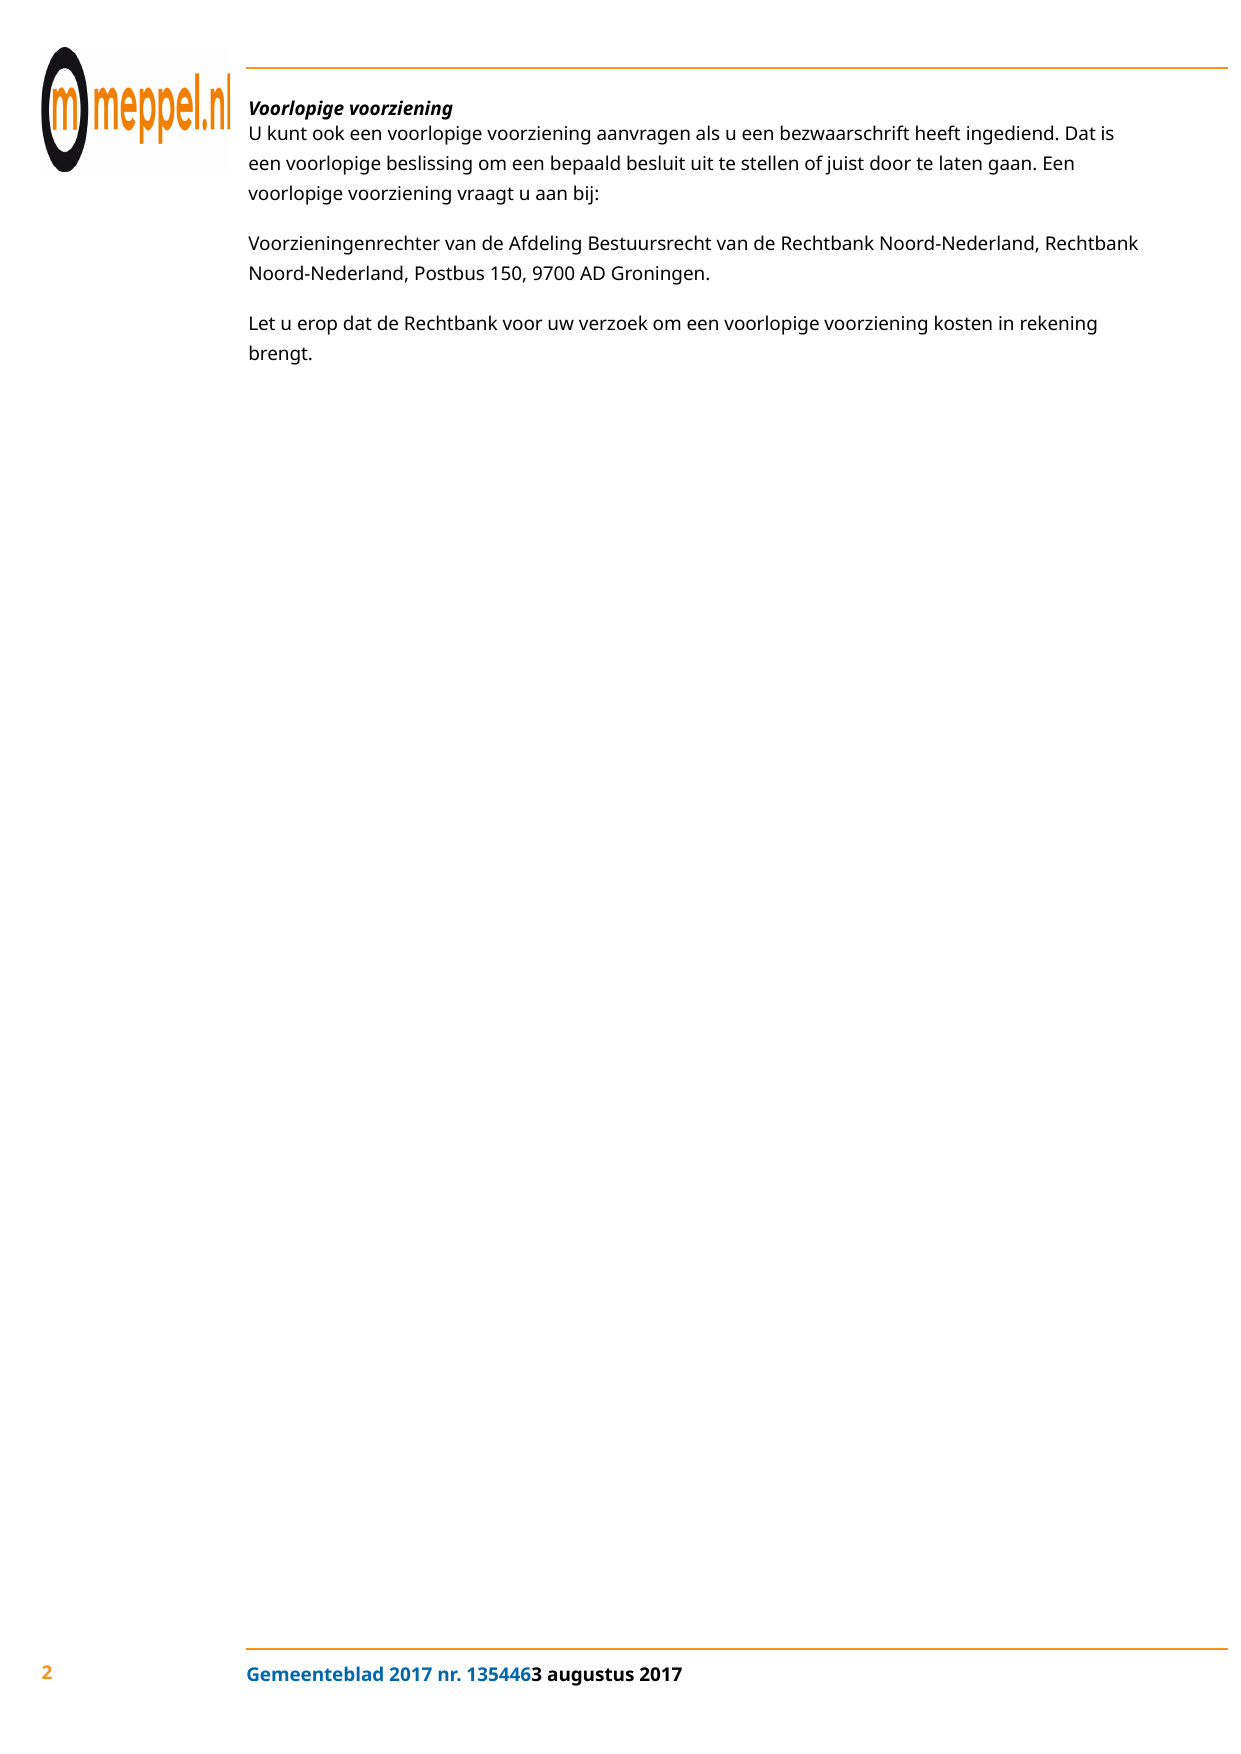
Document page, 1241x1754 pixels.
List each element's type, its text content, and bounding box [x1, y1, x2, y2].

text Voorlopige voorziening [248, 95, 1152, 121]
picture [41, 47, 231, 172]
text Let u erop dat de Rechtbank voor uw verzoek om een voorlopige voorziening kosten in rekening brengt. [248, 310, 1152, 365]
text Voorzieningenrechter van de Afdeling Bestuursrecht van de Rechtbank Noord-Nederland, Rechtbank Noord-Nederland, Postbus 150, 9700 AD Groningen. [248, 230, 1152, 285]
text U kunt ook een voorlopige voorziening aanvragen als u een bezwaarschrift heeft ingediend. Dat is een voorlopige beslissing om een bepaald besluit uit te stellen of juist door te laten gaan. Een voorlopige voorziening vraagt u aan bij: [248, 121, 1152, 205]
